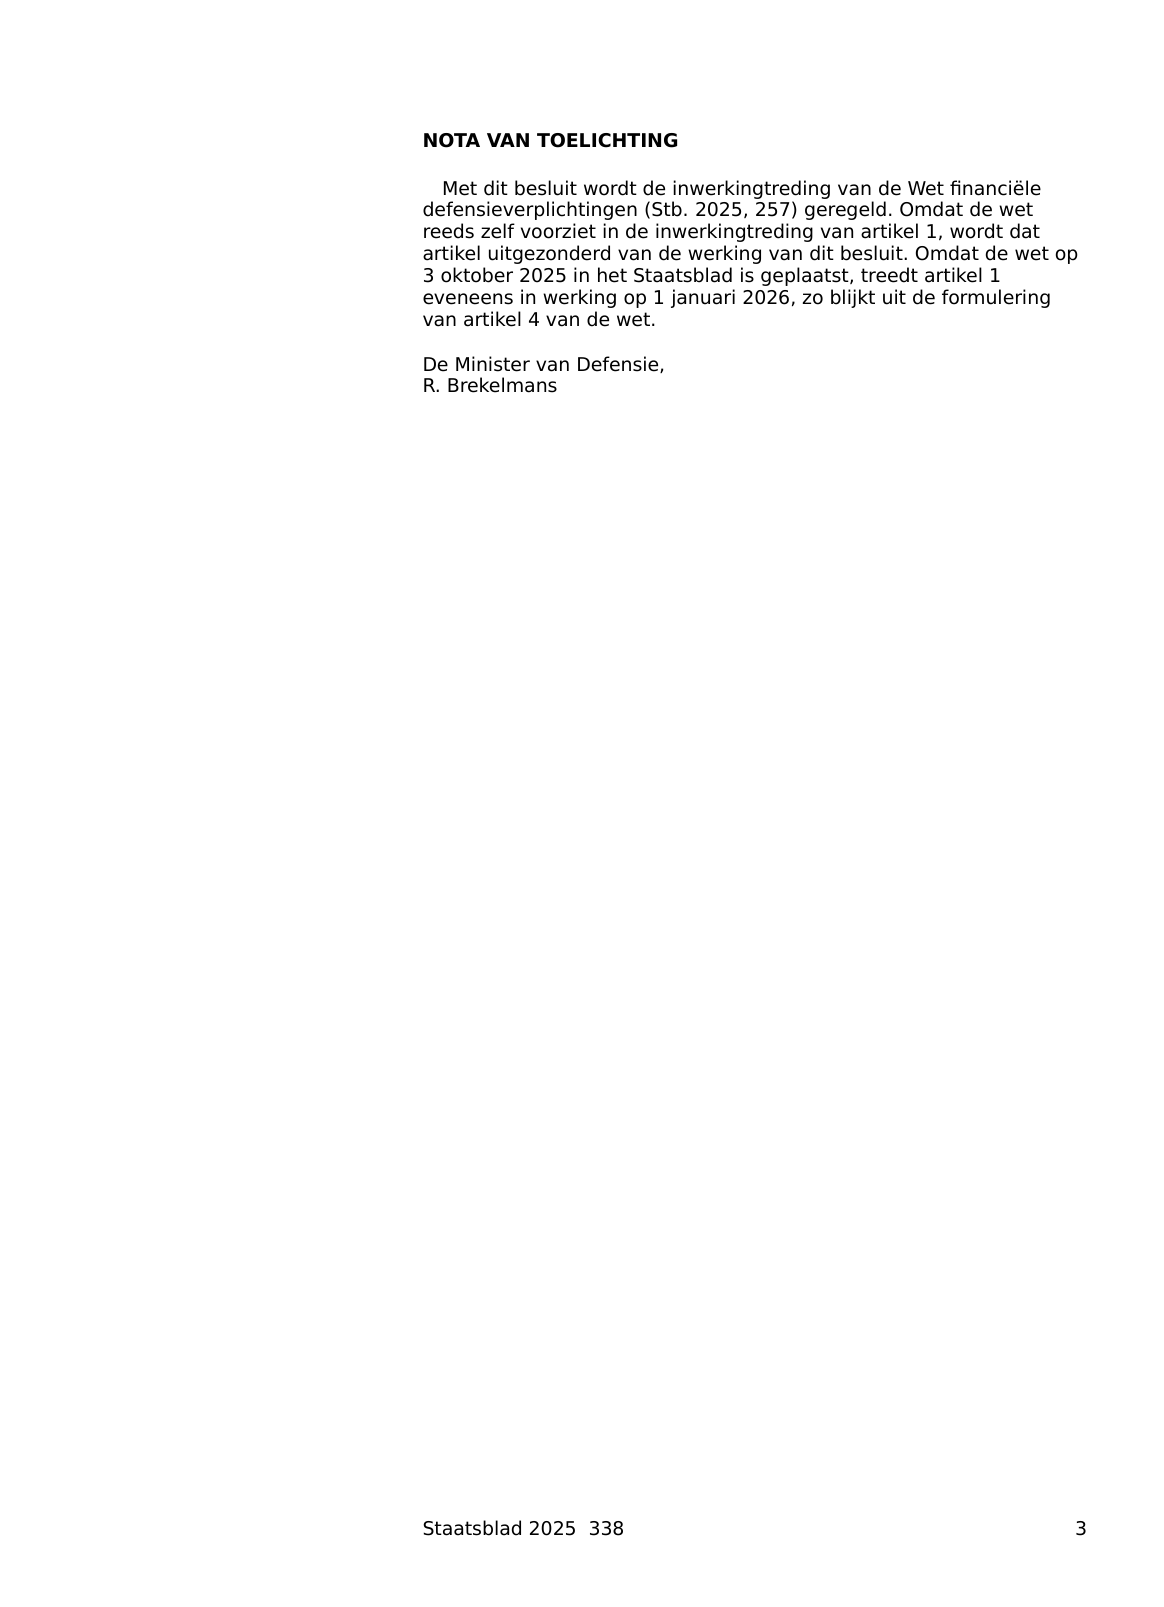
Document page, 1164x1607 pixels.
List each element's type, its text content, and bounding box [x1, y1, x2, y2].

text De Minister van Defensie, R. Brekelmans [422, 353, 1087, 397]
text Met dit besluit wordt de inwerkingtreding van de Wet financiële defensieverplichtingen (Stb. 2025, 257) geregeld. Omdat de wet reeds zelf voorziet in de inwerkingtreding van artikel 1, wordt dat artikel uitgezonderd van de werking van dit besluit. Omdat de wet op 3 oktober 2025 in het Staatsblad is geplaatst, treedt artikel 1 eveneens in werking op 1 januari 2026, zo blijkt uit de formulering van artikel 4 van de wet. [422, 177, 1087, 331]
subtitle NOTA VAN TOELICHTING [422, 130, 1087, 152]
